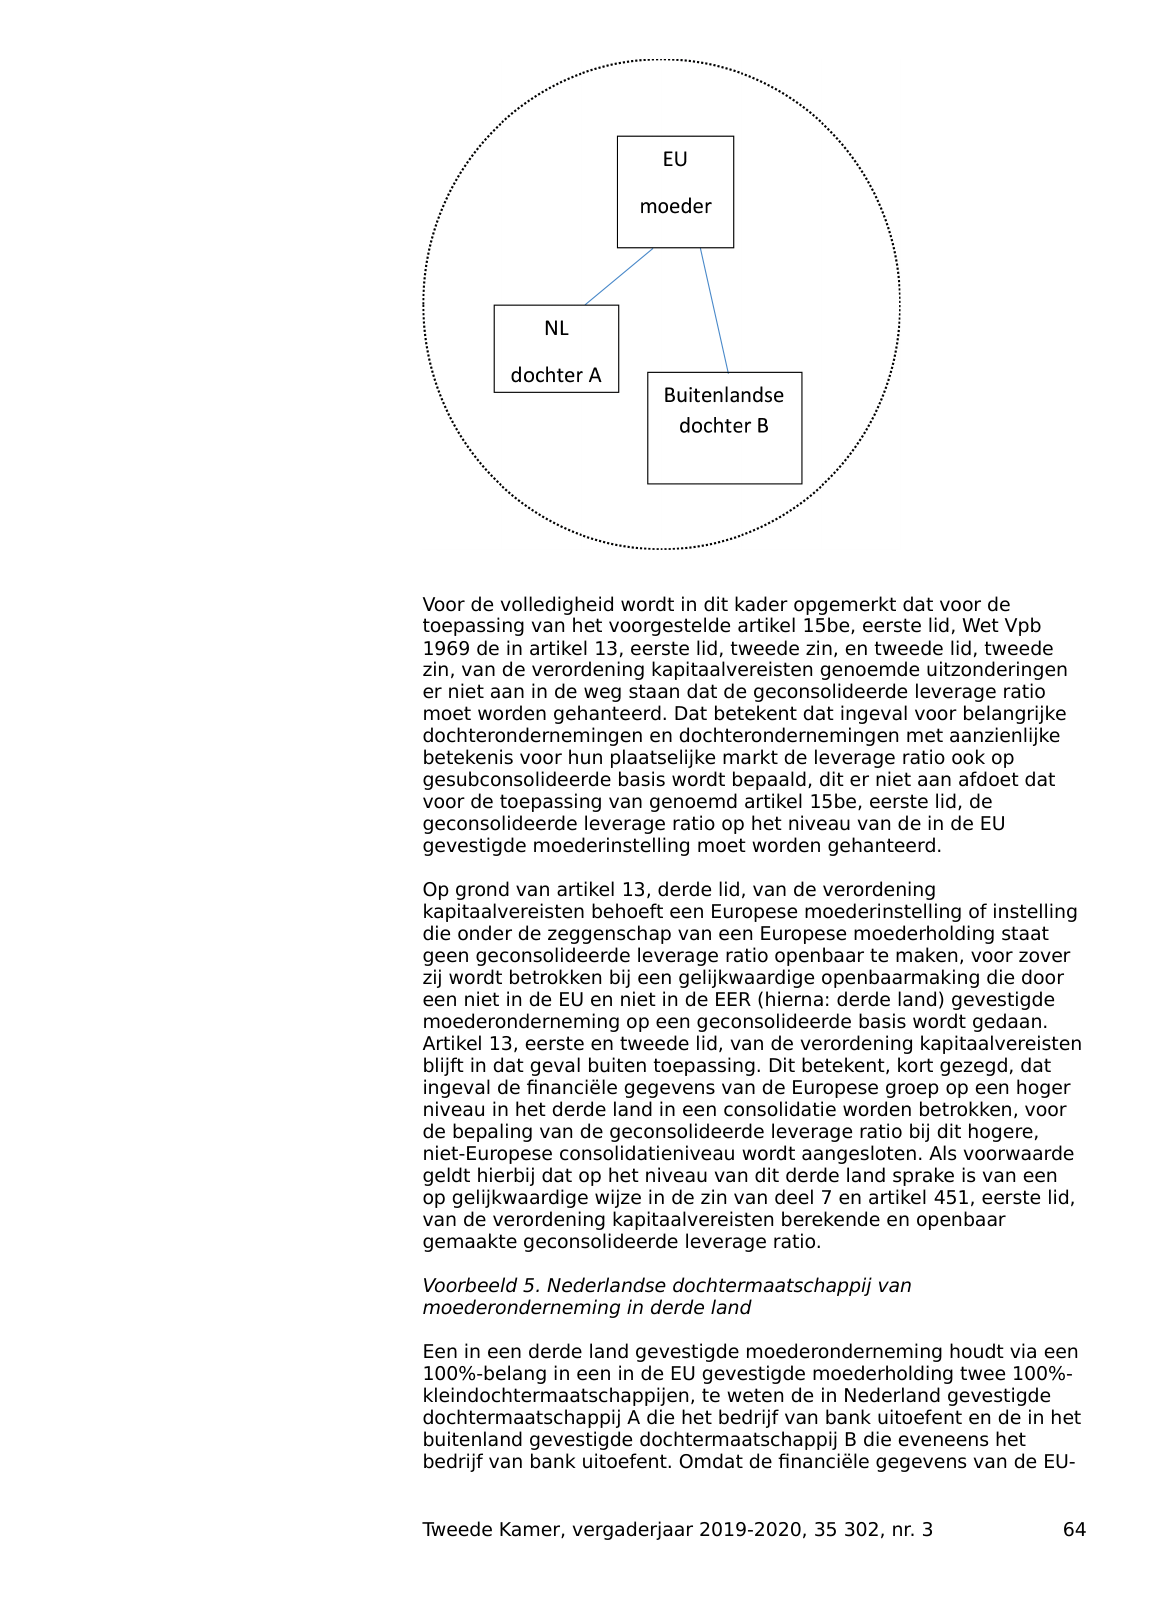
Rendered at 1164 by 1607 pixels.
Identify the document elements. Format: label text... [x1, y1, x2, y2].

picture [422, 59, 901, 550]
subtitle Voorbeeld 5. Nederlandse dochtermaatschappij van moederonderneming in derde land [422, 1275, 1087, 1319]
text Op grond van artikel 13, derde lid, van de verordening kapitaalvereisten behoeft een Europese moederinstelling of instelling die onder de zeggenschap van een Europese moederholding staat geen geconsolideerde leverage ratio openbaar te maken, voor zover zij wordt betrokken bij een gelijkwaardige openbaarmaking die door een niet in de EU en niet in de EER (hierna: derde land) gevestigde moederonderneming op een geconsolideerde basis wordt gedaan. Artikel 13, eerste en tweede lid, van de verordening kapitaalvereisten blijft in dat geval buiten toepassing. Dit betekent, kort gezegd, dat ingeval de financiële gegevens van de Europese groep op een hoger niveau in het derde land in een consolidatie worden betrokken, voor de bepaling van de geconsolideerde leverage ratio bij dit hogere, niet-Europese consolidatieniveau wordt aangesloten. Als voorwaarde geldt hierbij dat op het niveau van dit derde land sprake is van een op gelijkwaardige wijze in de zin van deel 7 en artikel 451, eerste lid, van de verordening kapitaalvereisten berekende en openbaar gemaakte geconsolideerde leverage ratio. [422, 879, 1087, 1253]
text Een in een derde land gevestigde moederonderneming houdt via een 100%-belang in een in de EU gevestigde moederholding twee 100%-kleindochtermaatschappijen, te weten de in Nederland gevestigde dochtermaatschappij A die het bedrijf van bank uitoefent en de in het buitenland gevestigde dochtermaatschappij B die eveneens het bedrijf van bank uitoefent. Omdat de financiële gegevens van de EU- [422, 1341, 1087, 1473]
text Voor de volledigheid wordt in dit kader opgemerkt dat voor de toepassing van het voorgestelde artikel 15be, eerste lid, Wet Vpb 1969 de in artikel 13, eerste lid, tweede zin, en tweede lid, tweede zin, van de verordening kapitaalvereisten genoemde uitzonderingen er niet aan in de weg staan dat de geconsolideerde leverage ratio moet worden gehanteerd. Dat betekent dat ingeval voor belangrijke dochterondernemingen en dochterondernemingen met aanzienlijke betekenis voor hun plaatselijke markt de leverage ratio ook op gesubconsolideerde basis wordt bepaald, dit er niet aan afdoet dat voor de toepassing van genoemd artikel 15be, eerste lid, de geconsolideerde leverage ratio op het niveau van de in de EU gevestigde moederinstelling moet worden gehanteerd. [422, 593, 1087, 857]
